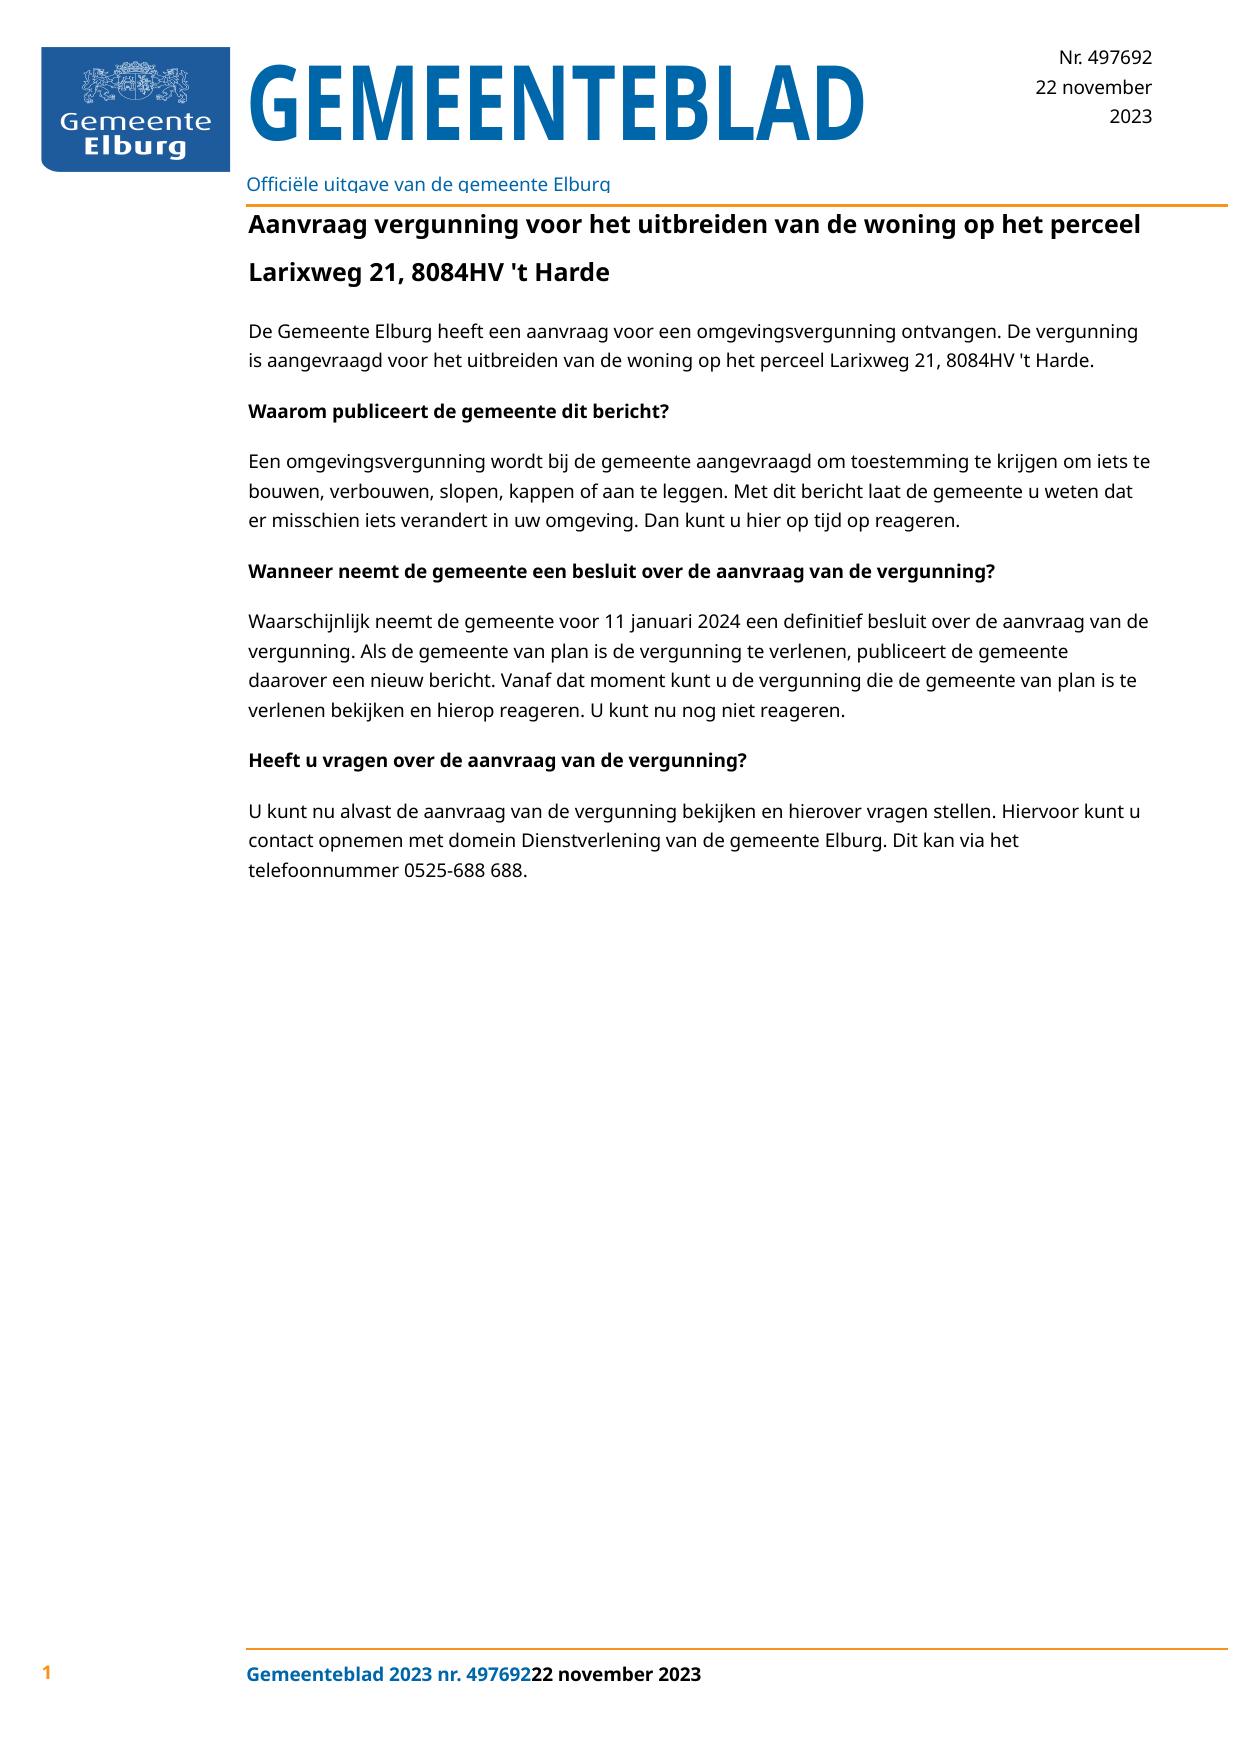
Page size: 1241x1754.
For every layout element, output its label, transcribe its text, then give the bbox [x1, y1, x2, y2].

text U kunt nu alvast de aanvraag van de vergunning bekijken en hierover vragen stellen. Hiervoor kunt u contact opnemen met domein Dienstverlening van de gemeente Elburg. Dit kan via het telefoonnummer 0525-688 688. [248, 798, 1152, 883]
picture [41, 47, 231, 172]
text De Gemeente Elburg heeft een aanvraag voor een omgevingsvergunning ontvangen. De vergunning is aangevraagd voor het uitbreiden van de woning op het perceel Larixweg 21, 8084HV 't Harde. [248, 318, 1152, 373]
text Waarschijnlijk neemt de gemeente voor 11 januari 2024 een definitief besluit over de aanvraag van de vergunning. Als de gemeente van plan is de vergunning te verlenen, publiceert de gemeente daarover een nieuw bericht. Vanaf dat moment kunt u de vergunning die de gemeente van plan is te verlenen bekijken en hierop reageren. U kunt nu nog niet reageren. [248, 608, 1152, 723]
text Waarom publiceert de gemeente dit bericht? [248, 398, 1152, 424]
text Aanvraag vergunning voor het uitbreiden van de woning op het perceel Larixweg 21, 8084HV 't Harde [248, 207, 1152, 288]
text Een omgevingsvergunning wordt bij de gemeente aangevraagd om toestemming te krijgen om iets te bouwen, verbouwen, slopen, kappen of aan te leggen. Met dit bericht laat de gemeente u weten dat er misschien iets verandert in uw omgeving. Dan kunt u hier op tijd op reageren. [248, 448, 1152, 533]
text Heeft u vragen over de aanvraag van de vergunning? [248, 747, 1152, 773]
text Wanneer neemt de gemeente een besluit over de aanvraag van de vergunning? [248, 558, 1152, 584]
